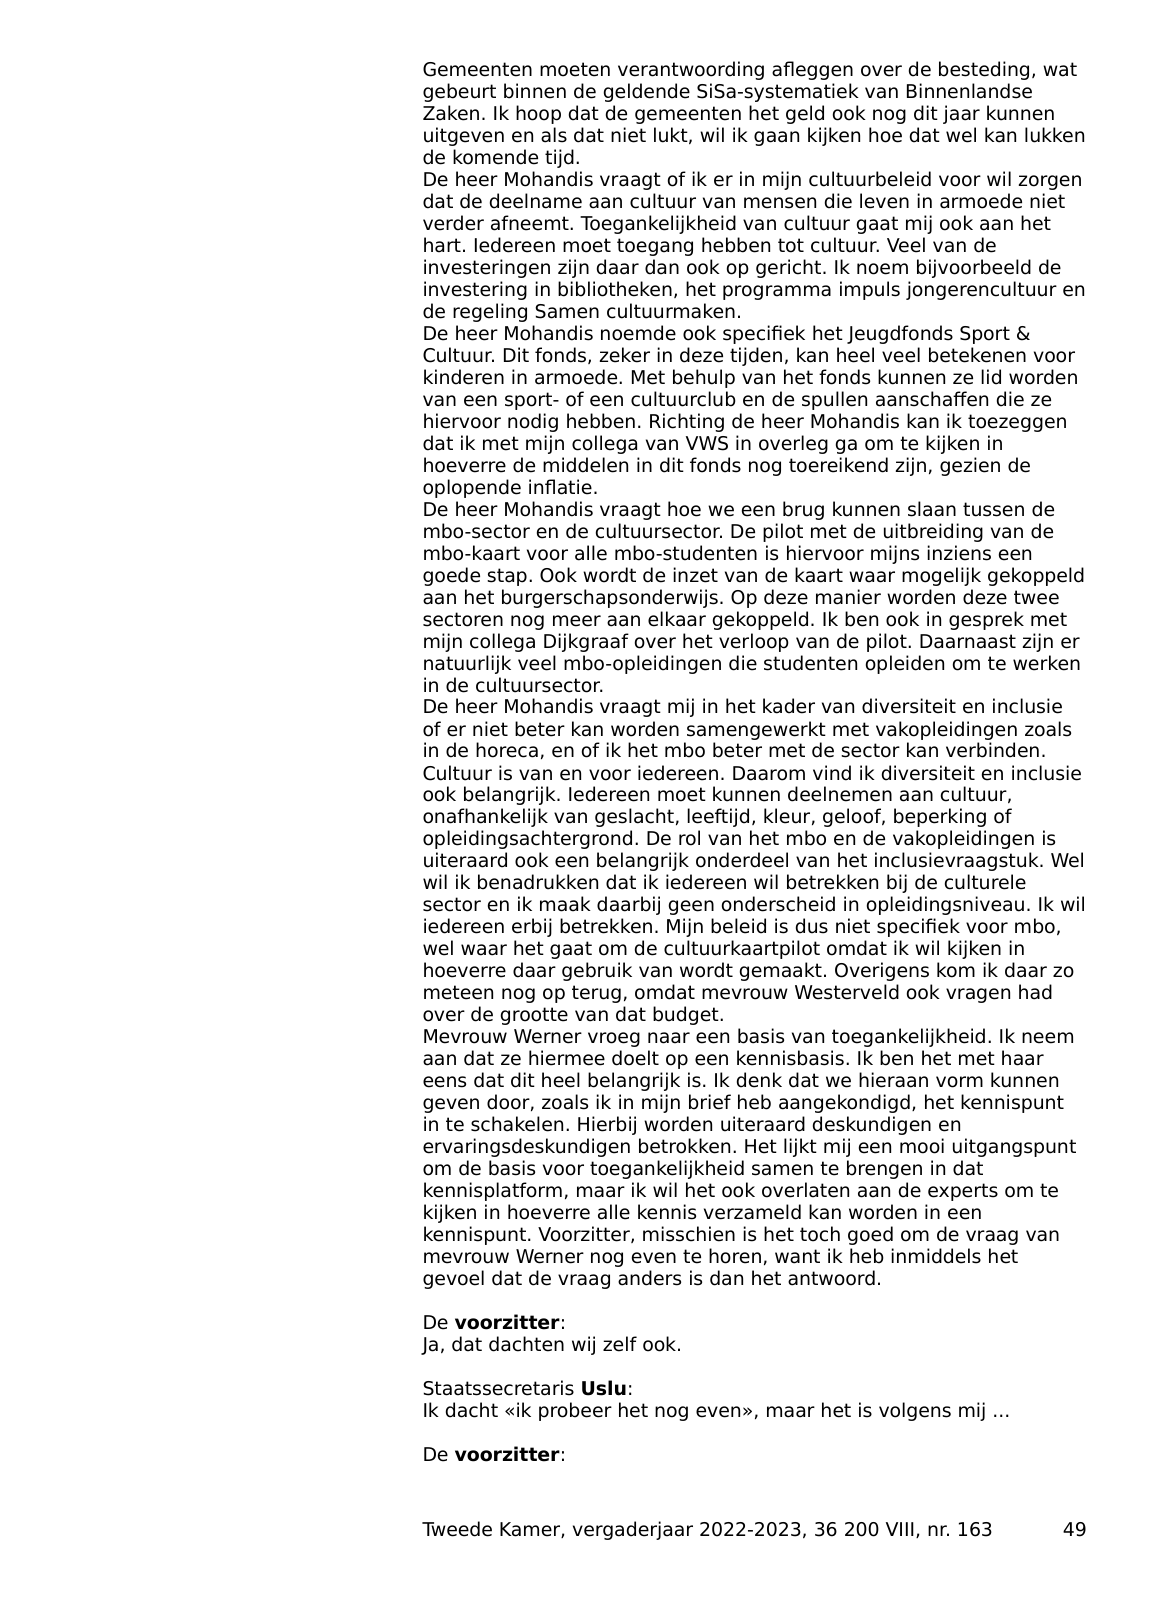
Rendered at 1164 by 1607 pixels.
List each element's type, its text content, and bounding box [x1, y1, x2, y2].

text De voorzitter: [422, 1312, 1087, 1334]
text Mevrouw Werner vroeg naar een basis van toegankelijkheid. Ik neem aan dat ze hiermee doelt op een kennisbasis. Ik ben het met haar eens dat dit heel belangrijk is. Ik denk dat we hieraan vorm kunnen geven door, zoals ik in mijn brief heb aangekondigd, het kennispunt in te schakelen. Hierbij worden uiteraard deskundigen en ervaringsdeskundigen betrokken. Het lijkt mij een mooi uitgangspunt om de basis voor toegankelijkheid samen te brengen in dat kennisplatform, maar ik wil het ook overlaten aan de experts om te kijken in hoeverre alle kennis verzameld kan worden in een kennispunt. Voorzitter, misschien is het toch goed om de vraag van mevrouw Werner nog even te horen, want ik heb inmiddels het gevoel dat de vraag anders is dan het antwoord. [422, 1026, 1087, 1290]
text De heer Mohandis vraagt hoe we een brug kunnen slaan tussen de mbo-sector en de cultuursector. De pilot met de uitbreiding van de mbo-kaart voor alle mbo-studenten is hiervoor mijns inziens een goede stap. Ook wordt de inzet van de kaart waar mogelijk gekoppeld aan het burgerschapsonderwijs. Op deze manier worden deze twee sectoren nog meer aan elkaar gekoppeld. Ik ben ook in gesprek met mijn collega Dijkgraaf over het verloop van de pilot. Daarnaast zijn er natuurlijk veel mbo-opleidingen die studenten opleiden om te werken in de cultuursector. [422, 499, 1087, 696]
text Gemeenten moeten verantwoording afleggen over de besteding, wat gebeurt binnen de geldende SiSa-systematiek van Binnenlandse Zaken. Ik hoop dat de gemeenten het geld ook nog dit jaar kunnen uitgeven en als dat niet lukt, wil ik gaan kijken hoe dat wel kan lukken de komende tijd. [422, 59, 1087, 169]
text Ik dacht «ik probeer het nog even», maar het is volgens mij ... [422, 1400, 1087, 1422]
text Staatssecretaris Uslu: [422, 1378, 1087, 1400]
text De voorzitter: [422, 1444, 1087, 1466]
text Ja, dat dachten wij zelf ook. [422, 1334, 1087, 1356]
text De heer Mohandis noemde ook specifiek het Jeugdfonds Sport & Cultuur. Dit fonds, zeker in deze tijden, kan heel veel betekenen voor kinderen in armoede. Met behulp van het fonds kunnen ze lid worden van een sport- of een cultuurclub en de spullen aanschaffen die ze hiervoor nodig hebben. Richting de heer Mohandis kan ik toezeggen dat ik met mijn collega van VWS in overleg ga om te kijken in hoeverre de middelen in dit fonds nog toereikend zijn, gezien de oplopende inflatie. [422, 323, 1087, 499]
text De heer Mohandis vraagt of ik er in mijn cultuurbeleid voor wil zorgen dat de deelname aan cultuur van mensen die leven in armoede niet verder afneemt. Toegankelijkheid van cultuur gaat mij ook aan het hart. Iedereen moet toegang hebben tot cultuur. Veel van de investeringen zijn daar dan ook op gericht. Ik noem bijvoorbeeld de investering in bibliotheken, het programma impuls jongerencultuur en de regeling Samen cultuurmaken. [422, 169, 1087, 323]
text De heer Mohandis vraagt mij in het kader van diversiteit en inclusie of er niet beter kan worden samengewerkt met vakopleidingen zoals in de horeca, en of ik het mbo beter met de sector kan verbinden. Cultuur is van en voor iedereen. Daarom vind ik diversiteit en inclusie ook belangrijk. Iedereen moet kunnen deelnemen aan cultuur, onafhankelijk van geslacht, leeftijd, kleur, geloof, beperking of opleidingsachtergrond. De rol van het mbo en de vakopleidingen is uiteraard ook een belangrijk onderdeel van het inclusievraagstuk. Wel wil ik benadrukken dat ik iedereen wil betrekken bij de culturele sector en ik maak daarbij geen onderscheid in opleidingsniveau. Ik wil iedereen erbij betrekken. Mijn beleid is dus niet specifiek voor mbo, wel waar het gaat om de cultuurkaartpilot omdat ik wil kijken in hoeverre daar gebruik van wordt gemaakt. Overigens kom ik daar zo meteen nog op terug, omdat mevrouw Westerveld ook vragen had over de grootte van dat budget. [422, 696, 1087, 1026]
